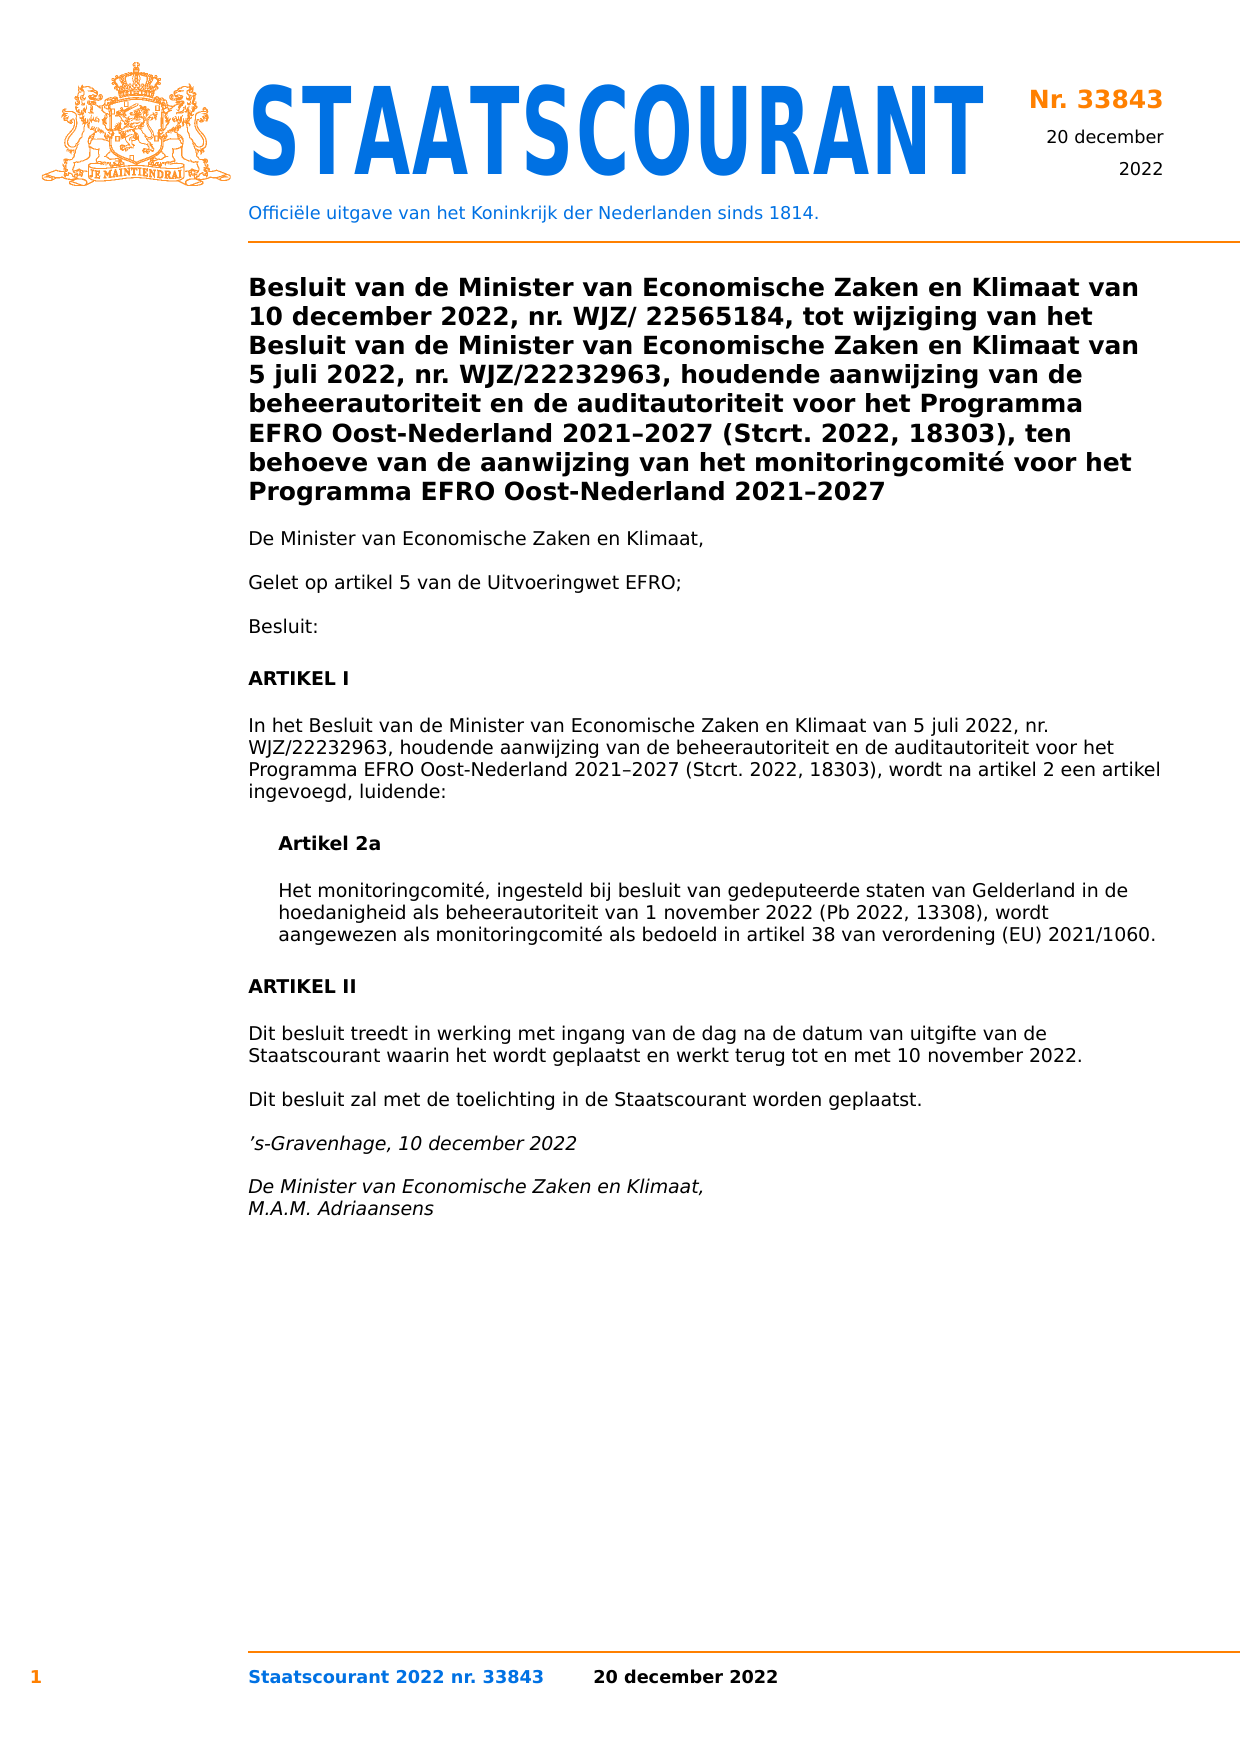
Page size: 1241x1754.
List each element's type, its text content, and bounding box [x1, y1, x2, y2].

text ’s-Gravenhage, 10 december 2022 [248, 1132, 1163, 1154]
text De Minister van Economische Zaken en Klimaat, [248, 528, 1163, 550]
text Dit besluit treedt in werking met ingang van de dag na de datum van uitgifte van de Staatscourant waarin het wordt geplaatst en werkt terug tot en met 10 november 2022. [248, 1023, 1163, 1067]
text De Minister van Economische Zaken en Klimaat, M.A.M. Adriaansens [248, 1176, 1163, 1220]
text Besluit: [248, 616, 1163, 638]
subtitle Artikel 2a [278, 833, 1163, 855]
subtitle Besluit van de Minister van Economische Zaken en Klimaat van 10 december 2022, nr. WJZ/ 22565184, tot wijziging van het Besluit van de Minister van Economische Zaken en Klimaat van 5 juli 2022, nr. WJZ/22232963, houdende aanwijzing van de beheerautoriteit en de auditautoriteit voor het Programma EFRO Oost-Nederland 2021–2027 (Stcrt. 2022, 18303), ten behoeve van de aanwijzing van het monitoringcomité voor het Programma EFRO Oost-Nederland 2021–2027 [248, 273, 1163, 506]
text In het Besluit van de Minister van Economische Zaken en Klimaat van 5 juli 2022, nr. WJZ/22232963, houdende aanwijzing van de beheerautoriteit en de auditautoriteit voor het Programma EFRO Oost-Nederland 2021–2027 (Stcrt. 2022, 18303), wordt na artikel 2 een artikel ingevoegd, luidende: [248, 715, 1163, 803]
text Dit besluit zal met de toelichting in de Staatscourant worden geplaatst. [248, 1088, 1163, 1111]
table_header [25, 62, 248, 241]
table_cell 2022 [998, 153, 1240, 203]
table_cell Officiële uitgave van het Koninkrijk der Nederlanden sinds 1814. [248, 203, 1240, 241]
table_cell 20 december [998, 121, 1240, 153]
subtitle ARTIKEL II [248, 976, 1163, 998]
table_header Nr. 33843 [998, 62, 1240, 121]
text Gelet op artikel 5 van de Uitvoeringwet EFRO; [248, 572, 1163, 594]
text Het monitoringcomité, ingesteld bij besluit van gedeputeerde staten van Gelderland in de hoedanigheid als beheerautoriteit van 1 november 2022 (Pb 2022, 13308), wordt aangewezen als monitoringcomité als bedoeld in artikel 38 van verordening (EU) 2021/1060. [278, 880, 1163, 946]
subtitle ARTIKEL I [248, 668, 1163, 690]
picture [41, 62, 231, 186]
table_header STAATSCOURANT [248, 62, 998, 203]
